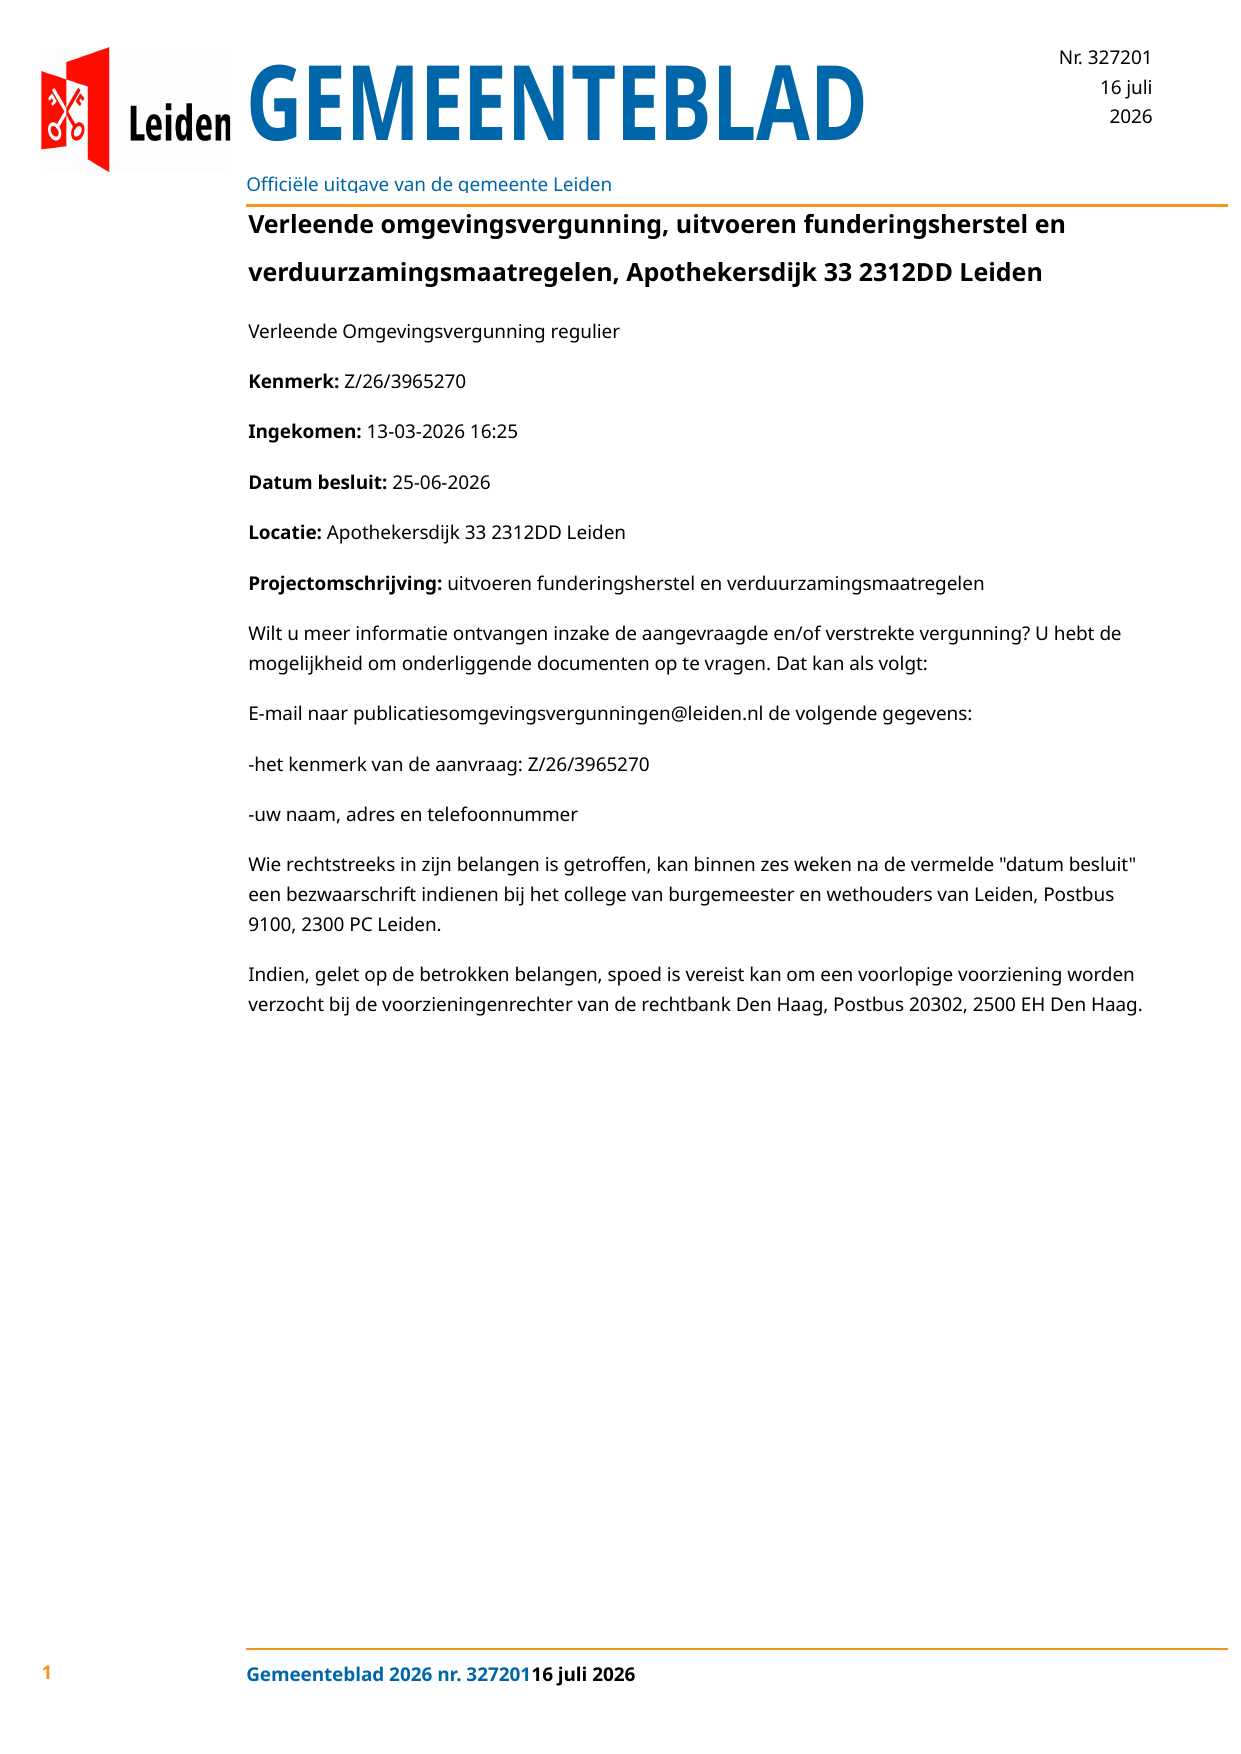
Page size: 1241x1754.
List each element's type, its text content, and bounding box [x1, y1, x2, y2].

text -het kenmerk van de aanvraag: Z/26/3965270 [248, 751, 1152, 777]
text Datum besluit: 25-06-2026 [248, 469, 1152, 495]
text Locatie: Apothekersdijk 33 2312DD Leiden [248, 519, 1152, 545]
text Indien, gelet op de betrokken belangen, spoed is vereist kan om een voorlopige voorziening worden verzocht bij de voorzieningenrechter van de rechtbank Den Haag, Postbus 20302, 2500 EH Den Haag. [248, 961, 1152, 1017]
text E-mail naar publicatiesomgevingsvergunningen@leiden.nl de volgende gegevens: [248, 700, 1152, 726]
text Ingekomen: 13-03-2026 16:25 [248, 419, 1152, 444]
picture [41, 47, 231, 172]
text Projectomschrijving: uitvoeren funderingsherstel en verduurzamingsmaatregelen [248, 570, 1152, 596]
text Wilt u meer informatie ontvangen inzake de aangevraagde en/of verstrekte vergunning? U hebt de mogelijkheid om onderliggende documenten op te vragen. Dat kan als volgt: [248, 620, 1152, 676]
text Kenmerk: Z/26/3965270 [248, 368, 1152, 394]
text Verleende omgevingsvergunning, uitvoeren funderingsherstel en verduurzamingsmaatregelen, Apothekersdijk 33 2312DD Leiden [248, 207, 1152, 288]
text Wie rechtstreeks in zijn belangen is getroffen, kan binnen zes weken na de vermelde "datum besluit" een bezwaarschrift indienen bij het college van burgemeester en wethouders van Leiden, Postbus 9100, 2300 PC Leiden. [248, 852, 1152, 937]
text Verleende Omgevingsvergunning regulier [248, 318, 1152, 344]
text -uw naam, adres en telefoonnummer [248, 801, 1152, 827]
